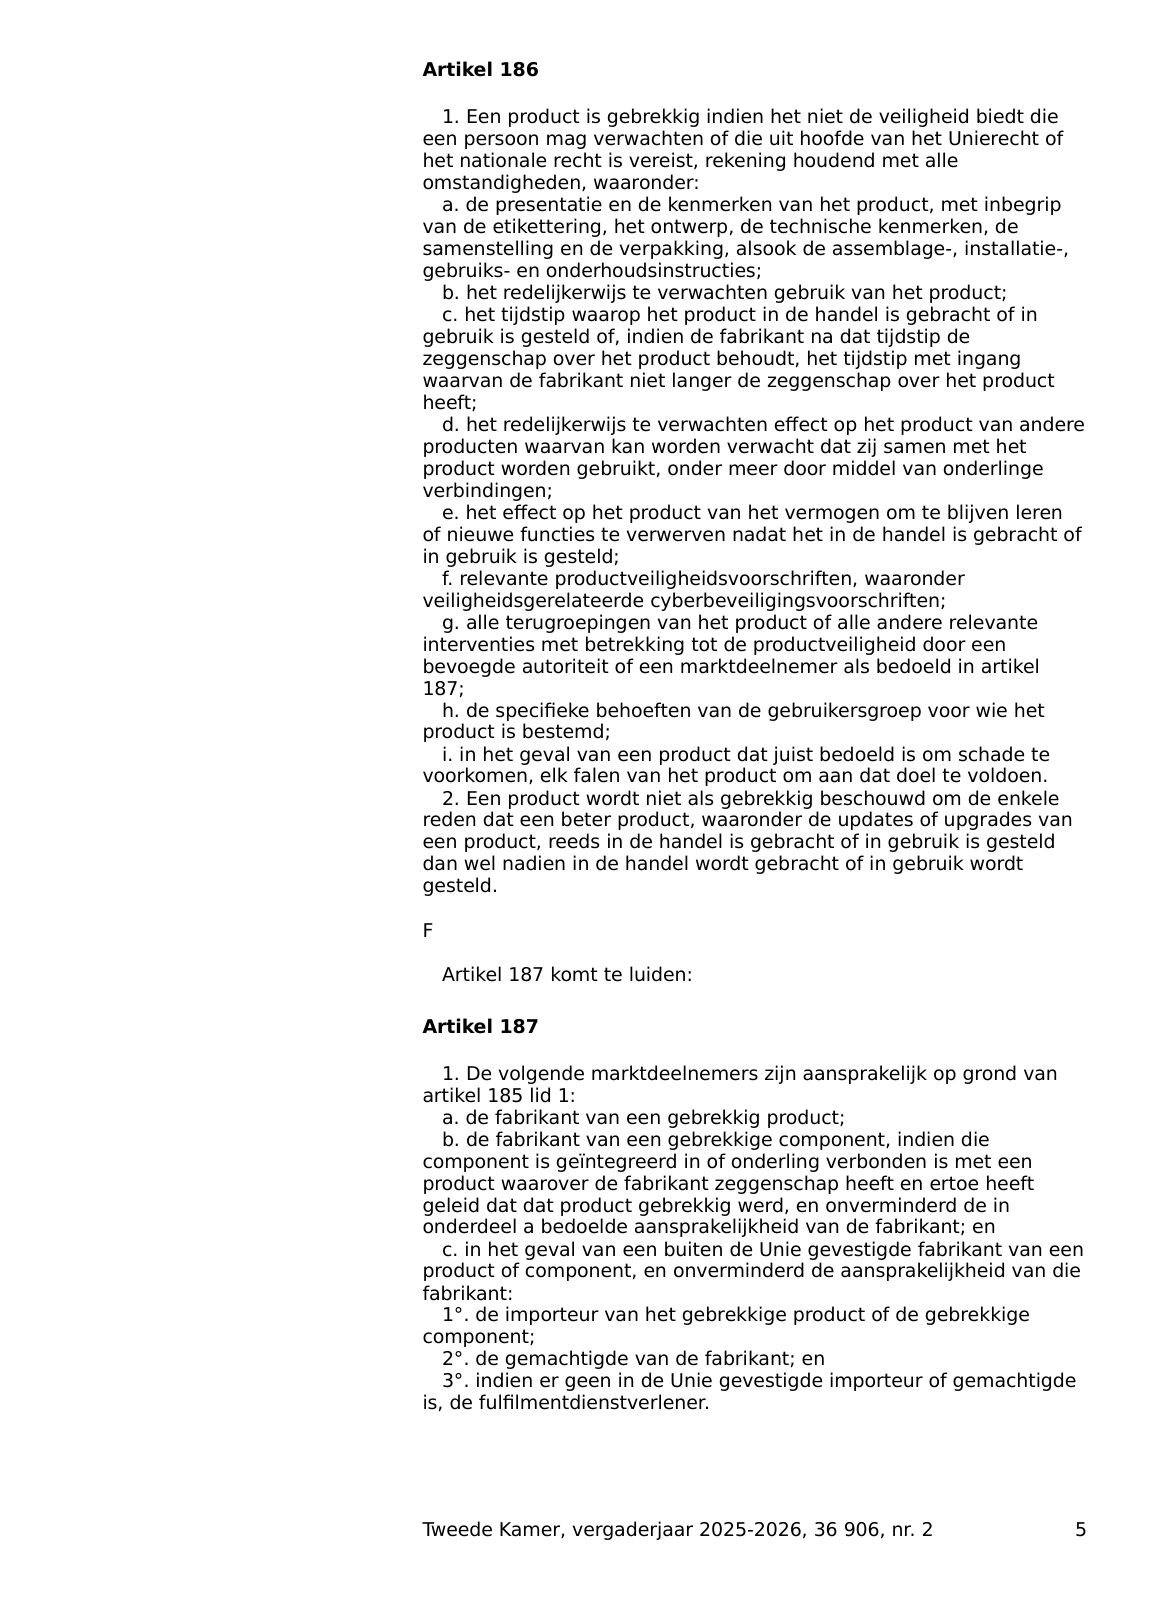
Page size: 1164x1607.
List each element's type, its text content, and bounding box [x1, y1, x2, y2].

text Artikel 187 komt te luiden: [422, 964, 1087, 986]
text 1. Een product is gebrekkig indien het niet de veiligheid biedt die een persoon mag verwachten of die uit hoofde van het Unierecht of het nationale recht is vereist, rekening houdend met alle omstandigheden, waaronder: [422, 106, 1087, 194]
subtitle Artikel 187 [422, 1016, 1087, 1038]
text 3°. indien er geen in de Unie gevestigde importeur of gemachtigde is, de fulfilmentdienstverlener. [422, 1370, 1087, 1414]
text 2°. de gemachtigde van de fabrikant; en [422, 1348, 1087, 1370]
text a. de presentatie en de kenmerken van het product, met inbegrip van de etikettering, het ontwerp, de technische kenmerken, de samenstelling en de verpakking, alsook de assemblage-, installatie-, gebruiks- en onderhoudsinstructies; [422, 194, 1087, 282]
text b. het redelijkerwijs te verwachten gebruik van het product; [422, 282, 1087, 304]
text b. de fabrikant van een gebrekkige component, indien die component is geïntegreerd in of onderling verbonden is met een product waarover de fabrikant zeggenschap heeft en ertoe heeft geleid dat dat product gebrekkig werd, en onverminderd de in onderdeel a bedoelde aansprakelijkheid van de fabrikant; en [422, 1128, 1087, 1238]
text 1. De volgende marktdeelnemers zijn aansprakelijk op grond van artikel 185 lid 1: [422, 1063, 1087, 1107]
text f. relevante productveiligheidsvoorschriften, waaronder veiligheidsgerelateerde cyberbeveiligingsvoorschriften; [422, 568, 1087, 612]
text e. het effect op het product van het vermogen om te blijven leren of nieuwe functies te verwerven nadat het in de handel is gebracht of in gebruik is gesteld; [422, 502, 1087, 568]
text c. het tijdstip waarop het product in de handel is gebracht of in gebruik is gesteld of, indien de fabrikant na dat tijdstip de zeggenschap over het product behoudt, het tijdstip met ingang waarvan de fabrikant niet langer de zeggenschap over het product heeft; [422, 304, 1087, 414]
text a. de fabrikant van een gebrekkig product; [422, 1107, 1087, 1128]
text d. het redelijkerwijs te verwachten effect op het product van andere producten waarvan kan worden verwacht dat zij samen met het product worden gebruikt, onder meer door middel van onderlinge verbindingen; [422, 414, 1087, 502]
text g. alle terugroepingen van het product of alle andere relevante interventies met betrekking tot de productveiligheid door een bevoegde autoriteit of een marktdeelnemer als bedoeld in artikel 187; [422, 612, 1087, 699]
text 2. Een product wordt niet als gebrekkig beschouwd om de enkele reden dat een beter product, waaronder de updates of upgrades van een product, reeds in de handel is gebracht of in gebruik is gesteld dan wel nadien in de handel wordt gebracht of in gebruik wordt gesteld. [422, 787, 1087, 897]
text 1°. de importeur van het gebrekkige product of de gebrekkige component; [422, 1304, 1087, 1348]
text h. de specifieke behoeften van de gebruikersgroep voor wie het product is bestemd; [422, 699, 1087, 743]
subtitle Artikel 186 [422, 59, 1087, 81]
text c. in het geval van een buiten de Unie gevestigde fabrikant van een product of component, en onverminderd de aansprakelijkheid van die fabrikant: [422, 1238, 1087, 1304]
text F [422, 919, 1087, 941]
text i. in het geval van een product dat juist bedoeld is om schade te voorkomen, elk falen van het product om aan dat doel te voldoen. [422, 743, 1087, 787]
